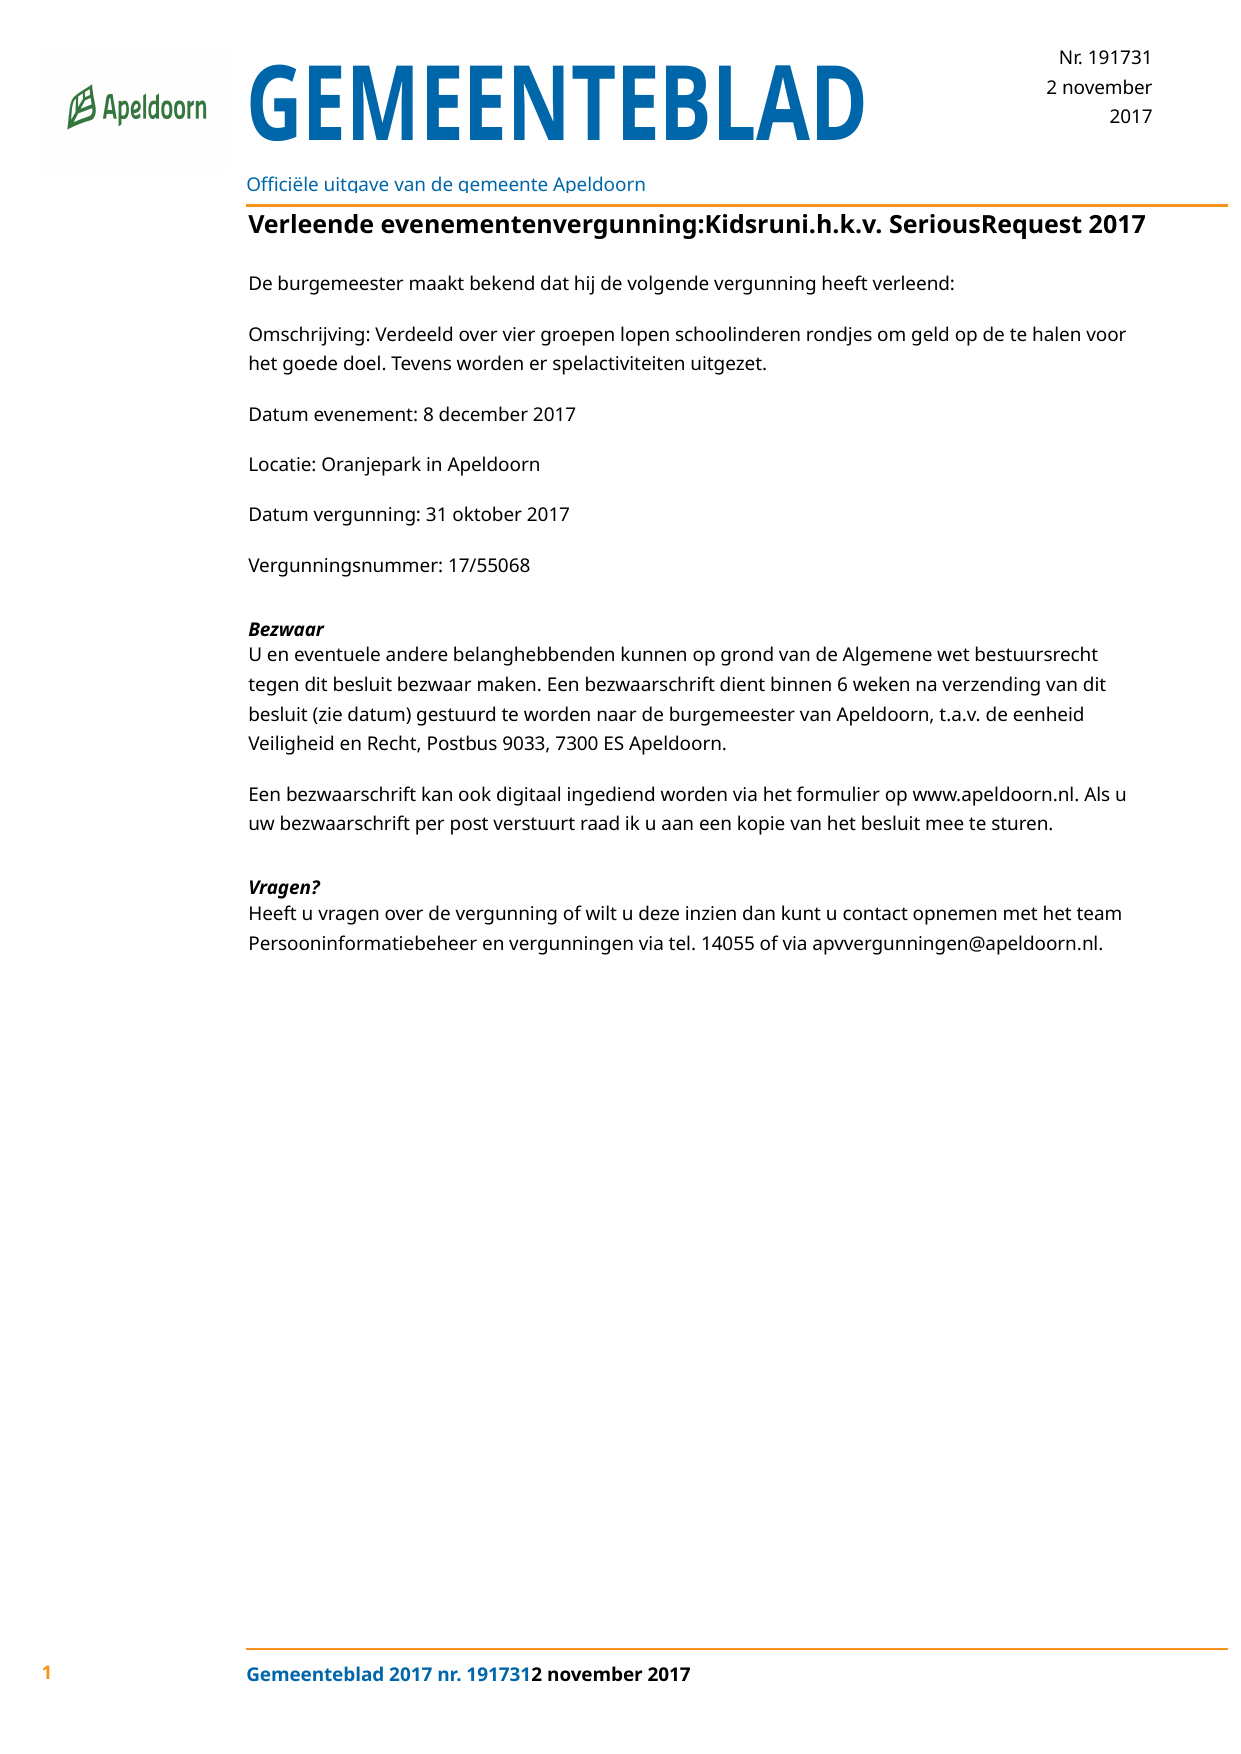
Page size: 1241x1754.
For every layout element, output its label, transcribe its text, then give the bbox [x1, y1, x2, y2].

text U en eventuele andere belanghebbenden kunnen op grond van de Algemene wet bestuursrecht tegen dit besluit bezwaar maken. Een bezwaarschrift dient binnen 6 weken na verzending van dit besluit (zie datum) gestuurd te worden naar de burgemeester van Apeldoorn, t.a.v. de eenheid Veiligheid en Recht, Postbus 9033, 7300 ES Apeldoorn. [248, 642, 1152, 756]
text Bezwaar [248, 616, 1152, 642]
text Datum vergunning: 31 oktober 2017 [248, 502, 1152, 527]
text Heeft u vragen over de vergunning of wilt u deze inzien dan kunt u contact opnemen met het team Persooninformatiebeheer en vergunningen via tel. 14055 of via apvvergunningen@apeldoorn.nl. [248, 900, 1152, 955]
text Vergunningsnummer: 17/55068 [248, 552, 1152, 578]
text Omschrijving: Verdeeld over vier groepen lopen schoolinderen rondjes om geld op de te halen voor het goede doel. Tevens worden er spelactiviteiten uitgezet. [248, 321, 1152, 376]
text Verleende evenementenvergunning:Kidsruni.h.k.v. SeriousRequest 2017 [248, 207, 1152, 241]
text De burgemeester maakt bekend dat hij de volgende vergunning heeft verleend: [248, 270, 1152, 296]
text Datum evenement: 8 december 2017 [248, 401, 1152, 426]
picture [41, 47, 231, 172]
text Locatie: Oranjepark in Apeldoorn [248, 451, 1152, 477]
text Een bezwaarschrift kan ook digitaal ingediend worden via het formulier op www.apeldoorn.nl. Als u uw bezwaarschrift per post verstuurt raad ik u aan een kopie van het besluit mee te sturen. [248, 781, 1152, 836]
text Vragen? [248, 874, 1152, 900]
